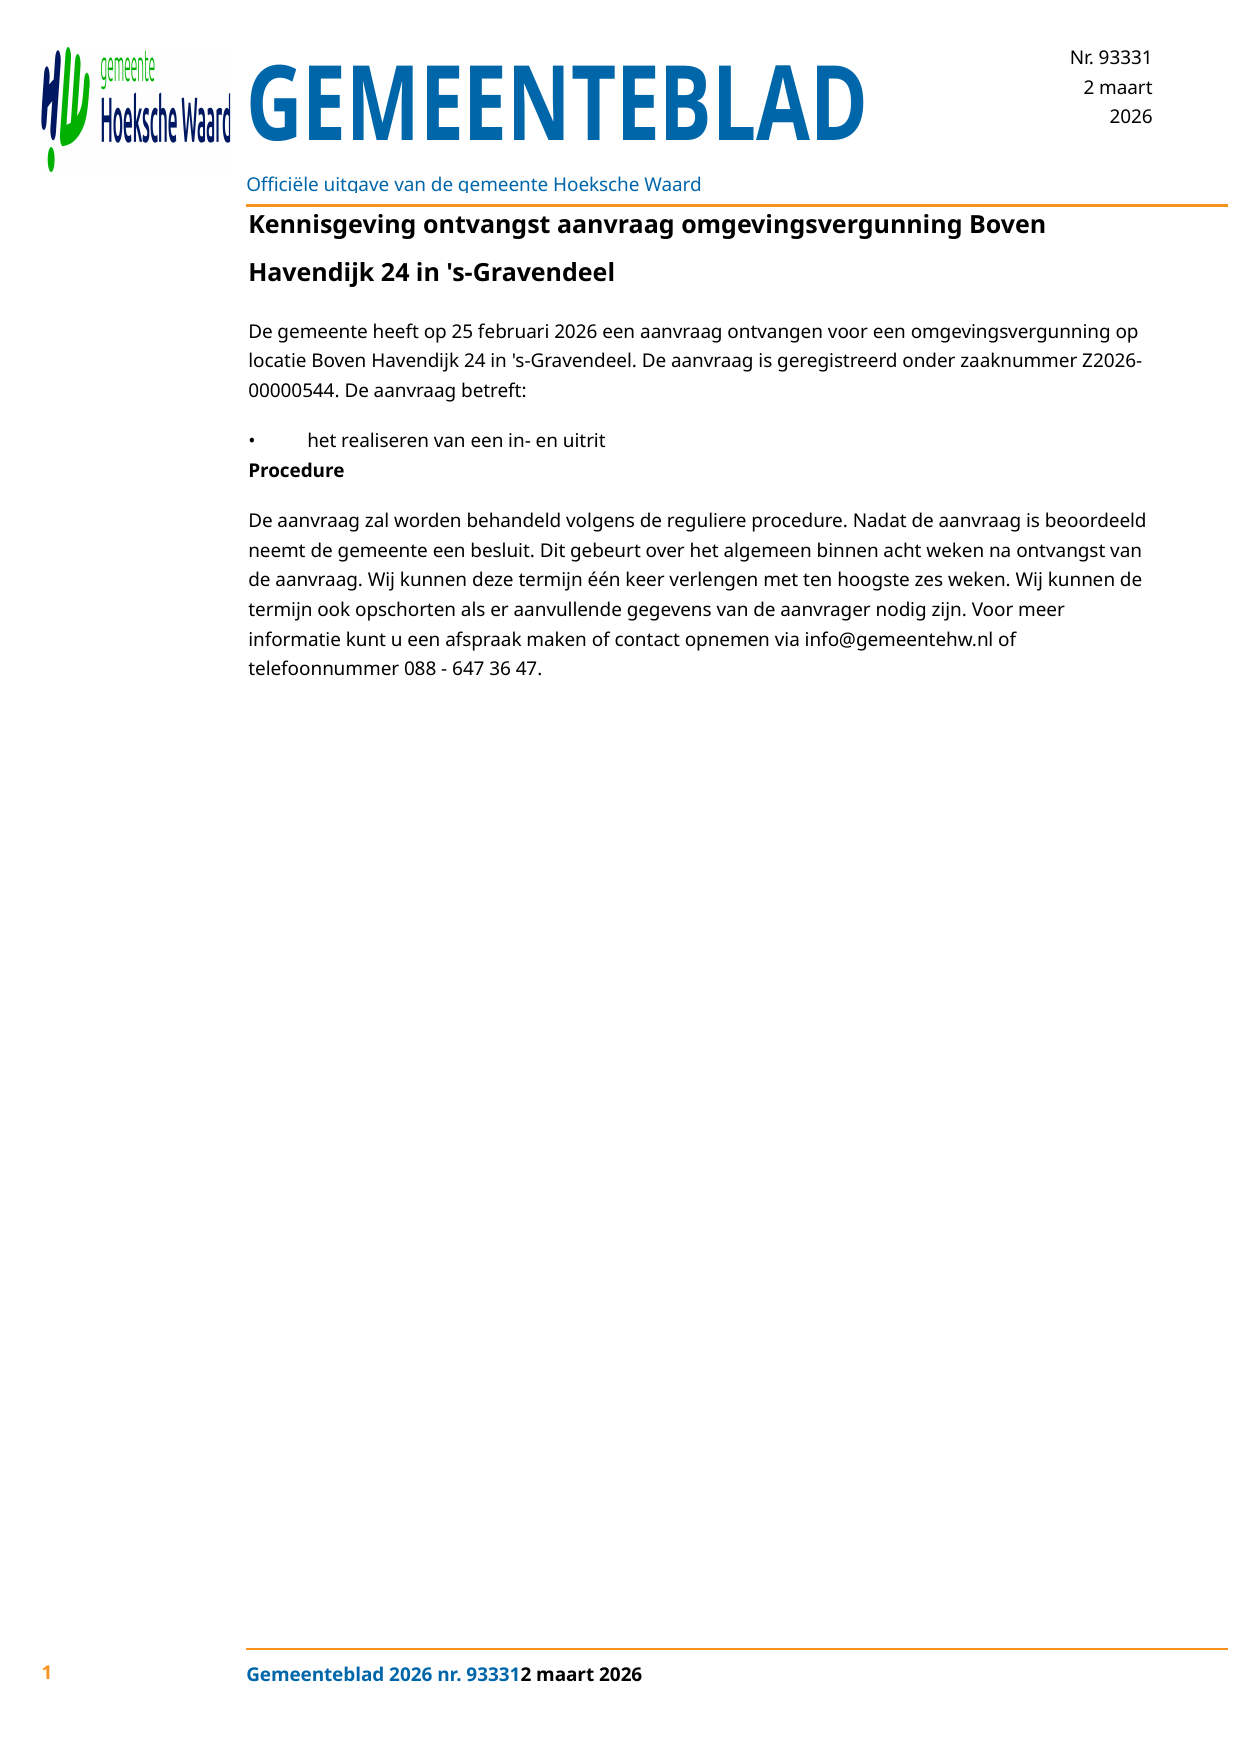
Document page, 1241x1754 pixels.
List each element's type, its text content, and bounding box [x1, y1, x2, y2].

text Kennisgeving ontvangst aanvraag omgevingsvergunning Boven Havendijk 24 in 's-Gravendeel [248, 207, 1152, 288]
picture [41, 47, 231, 172]
list het realiseren van een in- en uitrit [248, 427, 1152, 453]
text De aanvraag zal worden behandeld volgens de reguliere procedure. Nadat de aanvraag is beoordeeld neemt de gemeente een besluit. Dit gebeurt over het algemeen binnen acht weken na ontvangst van de aanvraag. Wij kunnen deze termijn één keer verlengen met ten hoogste zes weken. Wij kunnen de termijn ook opschorten als er aanvullende gegevens van de aanvrager nodig zijn. Voor meer informatie kunt u een afspraak maken of contact opnemen via info@gemeentehw.nl of telefoonnummer 088 - 647 36 47. [248, 507, 1152, 681]
text Procedure [248, 457, 1152, 483]
text De gemeente heeft op 25 februari 2026 een aanvraag ontvangen voor een omgevingsvergunning op locatie Boven Havendijk 24 in 's-Gravendeel. De aanvraag is geregistreerd onder zaaknummer Z2026-00000544. De aanvraag betreft: [248, 318, 1152, 403]
